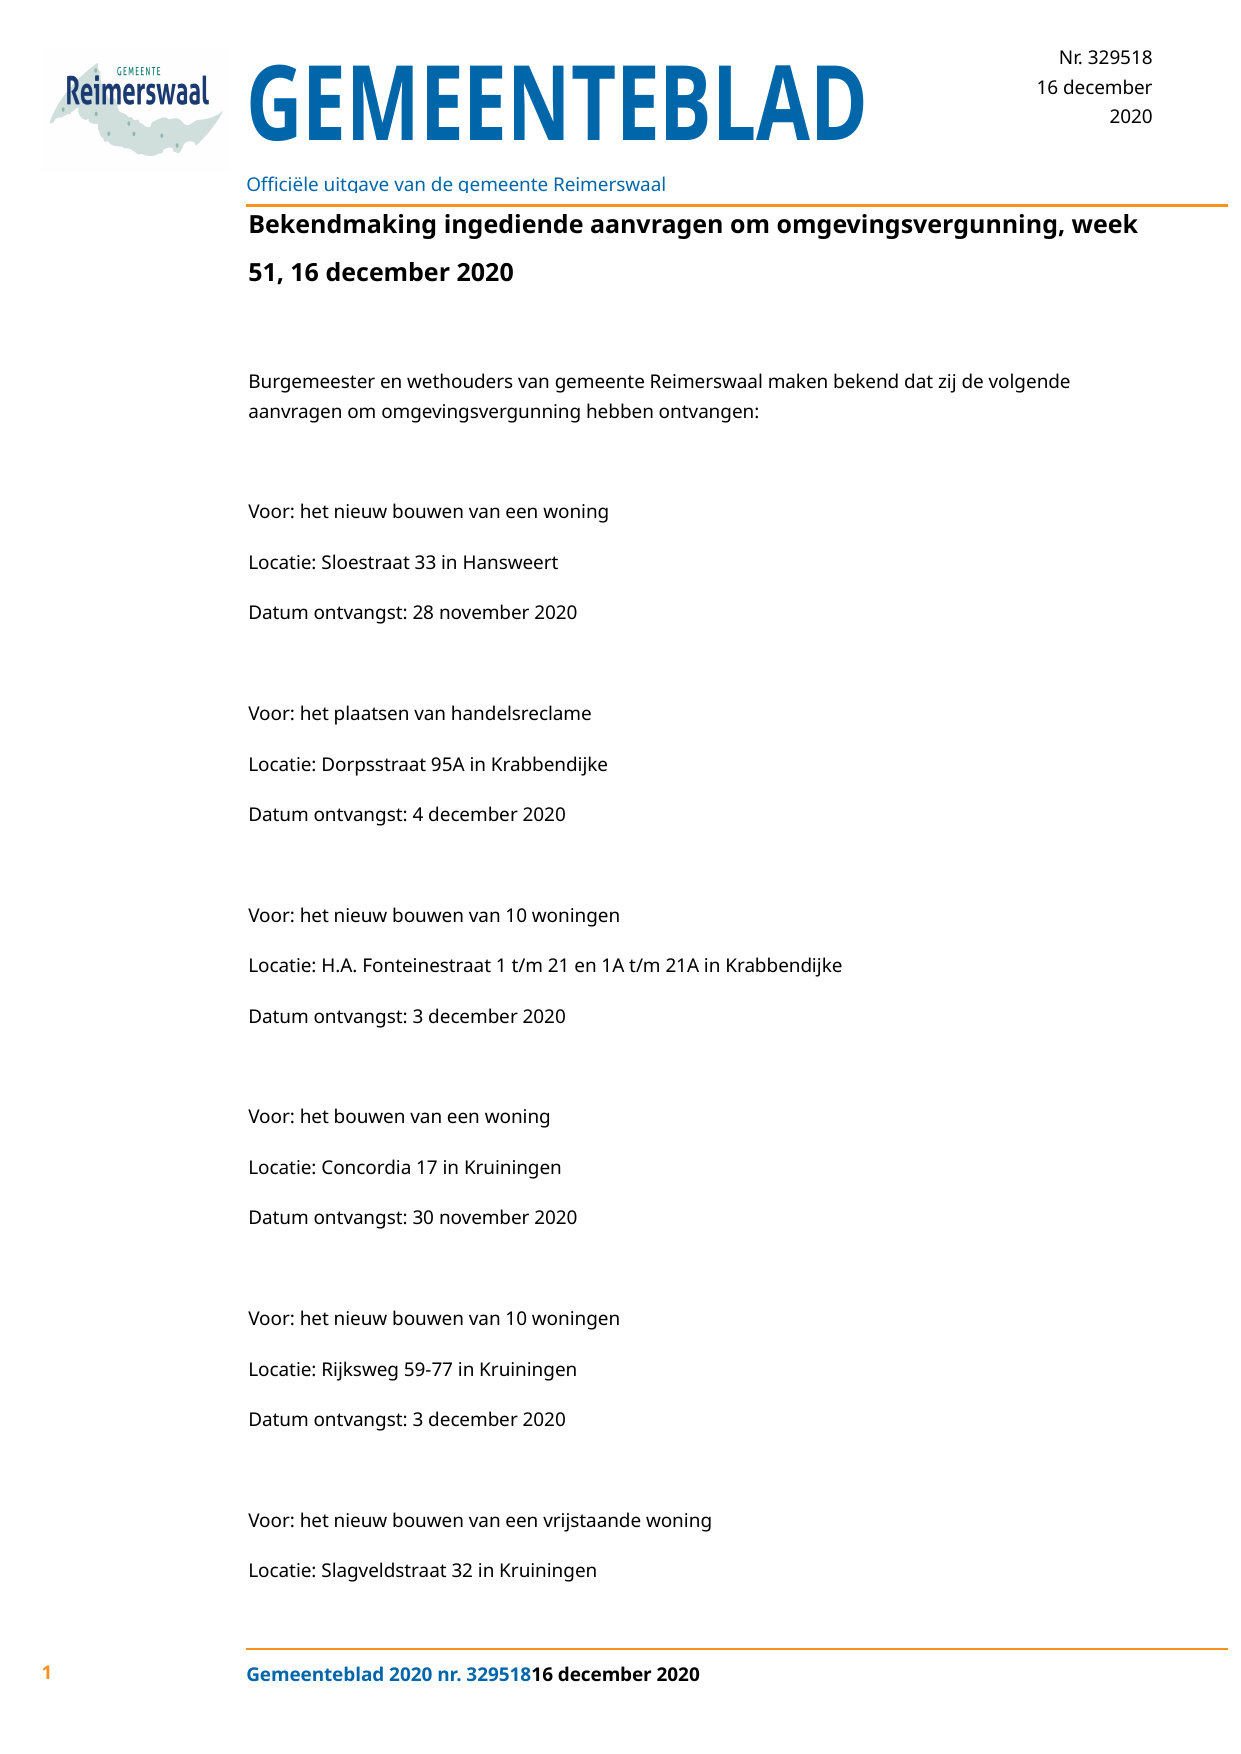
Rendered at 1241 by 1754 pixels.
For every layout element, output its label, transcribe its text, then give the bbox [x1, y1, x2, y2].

text Voor: het nieuw bouwen van een vrijstaande woning [248, 1507, 1152, 1533]
text Locatie: Slagveldstraat 32 in Kruiningen [248, 1557, 1152, 1583]
text Burgemeester en wethouders van gemeente Reimerswaal maken bekend dat zij de volgende aanvragen om omgevingsvergunning hebben ontvangen: [248, 368, 1152, 424]
text Locatie: Rijksweg 59-77 in Kruiningen [248, 1356, 1152, 1382]
text Voor: het nieuw bouwen van 10 woningen [248, 1305, 1152, 1331]
text Locatie: H.A. Fonteinestraat 1 t/m 21 en 1A t/m 21A in Krabbendijke [248, 952, 1152, 978]
text Datum ontvangst: 28 november 2020 [248, 599, 1152, 625]
text Voor: het nieuw bouwen van 10 woningen [248, 902, 1152, 928]
text Voor: het nieuw bouwen van een woning [248, 499, 1152, 524]
picture [41, 47, 231, 172]
text Locatie: Sloestraat 33 in Hansweert [248, 549, 1152, 575]
text Locatie: Concordia 17 in Kruiningen [248, 1154, 1152, 1180]
text Datum ontvangst: 3 december 2020 [248, 1003, 1152, 1029]
text Bekendmaking ingediende aanvragen om omgevingsvergunning, week 51, 16 december 2020 [248, 207, 1152, 288]
text Datum ontvangst: 30 november 2020 [248, 1204, 1152, 1230]
text Locatie: Dorpsstraat 95A in Krabbendijke [248, 751, 1152, 777]
text Datum ontvangst: 4 december 2020 [248, 801, 1152, 827]
text Datum ontvangst: 3 december 2020 [248, 1406, 1152, 1432]
text Voor: het plaatsen van handelsreclame [248, 700, 1152, 726]
text Voor: het bouwen van een woning [248, 1104, 1152, 1129]
